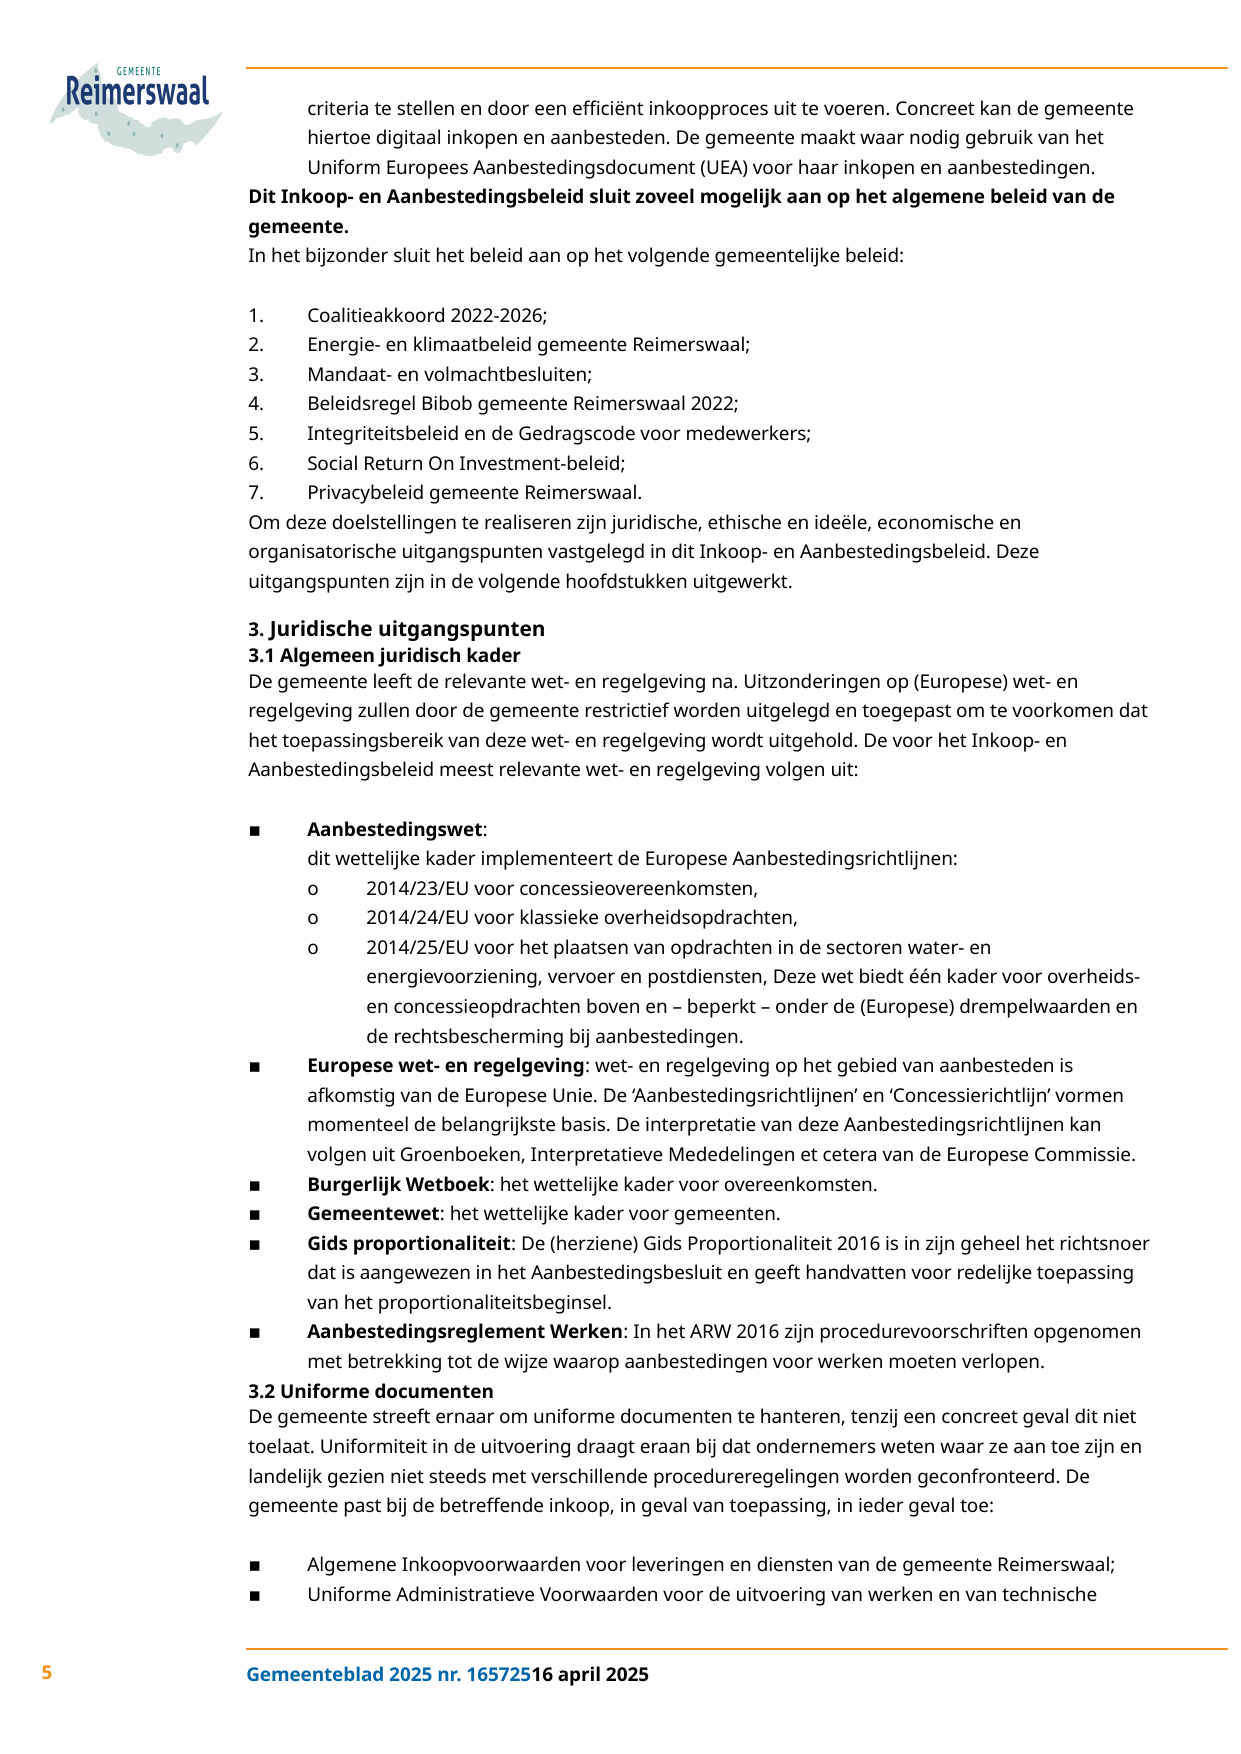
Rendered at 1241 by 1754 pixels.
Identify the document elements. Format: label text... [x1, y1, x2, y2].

list Coalitieakkoord 2022-2026; [248, 302, 1152, 328]
picture [41, 47, 231, 172]
list Gemeentewet: het wettelijke kader voor gemeenten. [248, 1200, 1152, 1226]
list Social Return On Investment-beleid; [248, 450, 1152, 476]
text In het bijzonder sluit het beleid aan op het volgende gemeentelijke beleid: [248, 243, 1152, 268]
list 2014/23/EU voor concessieovereenkomsten, [307, 875, 1152, 901]
list Integriteitsbeleid en de Gedragscode voor medewerkers; [248, 420, 1152, 446]
list 2014/24/EU voor klassieke overheidsopdrachten, [307, 904, 1152, 930]
list Aanbestedingsreglement Werken: In het ARW 2016 zijn procedurevoorschriften opgenomen met betrekking tot de wijze waarop aanbestedingen voor werken moeten verlopen. [248, 1319, 1152, 1374]
list Aanbestedingswet: [248, 816, 1152, 842]
list dit wettelijke kader implementeert de Europese Aanbestedingsrichtlijnen: [248, 845, 1152, 871]
text De gemeente streeft ernaar om uniforme documenten te hanteren, tenzij een concreet geval dit niet toelaat. Uniformiteit in de uitvoering draagt eraan bij dat ondernemers weten waar ze aan toe zijn en landelijk gezien niet steeds met verschillende procedureregelingen worden geconfronteerd. De gemeente past bij de betreffende inkoop, in geval van toepassing, in ieder geval toe: [248, 1404, 1152, 1518]
list 2014/25/EU voor het plaatsen van opdrachten in de sectoren water- en energievoorziening, vervoer en postdiensten, Deze wet biedt één kader voor overheids- en concessieopdrachten boven en – beperkt – onder de (Europese) drempelwaarden en de rechtsbescherming bij aanbestedingen. [307, 934, 1152, 1049]
list Beleidsregel Bibob gemeente Reimerswaal 2022; [248, 391, 1152, 416]
text 3.2 Uniforme documenten [248, 1378, 1152, 1404]
list Burgerlijk Wetboek: het wettelijke kader voor overeenkomsten. [248, 1171, 1152, 1197]
list Europese wet- en regelgeving: wet- en regelgeving op het gebied van aanbesteden is afkomstig van de Europese Unie. De ‘Aanbestedingsrichtlijnen’ en ‘Concessierichtlijn’ vormen momenteel de belangrijkste basis. De interpretatie van deze Aanbestedingsrichtlijnen kan volgen uit Groenboeken, Interpretatieve Mededelingen et cetera van de Europese Commissie. [248, 1052, 1152, 1167]
text 3.1 Algemeen juridisch kader [248, 642, 1152, 668]
list Uniforme Administratieve Voorwaarden voor de uitvoering van werken en van technische [248, 1581, 1152, 1607]
list Gids proportionaliteit: De (herziene) Gids Proportionaliteit 2016 is in zijn geheel het richtsnoer dat is aangewezen in het Aanbestedingsbesluit en geeft handvatten voor redelijke toepassing van het proportionaliteitsbeginsel. [248, 1230, 1152, 1315]
text Dit Inkoop- en Aanbestedingsbeleid sluit zoveel mogelijk aan op het algemene beleid van de gemeente. [248, 183, 1152, 239]
text 3. Juridische uitgangspunten [248, 614, 1152, 642]
list Mandaat- en volmachtbesluiten; [248, 361, 1152, 387]
list criteria te stellen en door een efficiënt inkoopproces uit te voeren. Concreet kan de gemeente hiertoe digitaal inkopen en aanbesteden. De gemeente maakt waar nodig gebruik van het Uniform Europees Aanbestedingsdocument (UEA) voor haar inkopen en aanbestedingen. [248, 95, 1152, 180]
text Om deze doelstellingen te realiseren zijn juridische, ethische en ideële, economische en organisatorische uitgangspunten vastgelegd in dit Inkoop- en Aanbestedingsbeleid. Deze uitgangspunten zijn in de volgende hoofdstukken uitgewerkt. [248, 509, 1152, 594]
text De gemeente leeft de relevante wet- en regelgeving na. Uitzonderingen op (Europese) wet- en regelgeving zullen door de gemeente restrictief worden uitgelegd en toegepast om te voorkomen dat het toepassingsbereik van deze wet- en regelgeving wordt uitgehold. De voor het Inkoop- en Aanbestedingsbeleid meest relevante wet- en regelgeving volgen uit: [248, 668, 1152, 782]
list Algemene Inkoopvoorwaarden voor leveringen en diensten van de gemeente Reimerswaal; [248, 1552, 1152, 1577]
list Privacybeleid gemeente Reimerswaal. [248, 479, 1152, 505]
list Energie- en klimaatbeleid gemeente Reimerswaal; [248, 331, 1152, 357]
